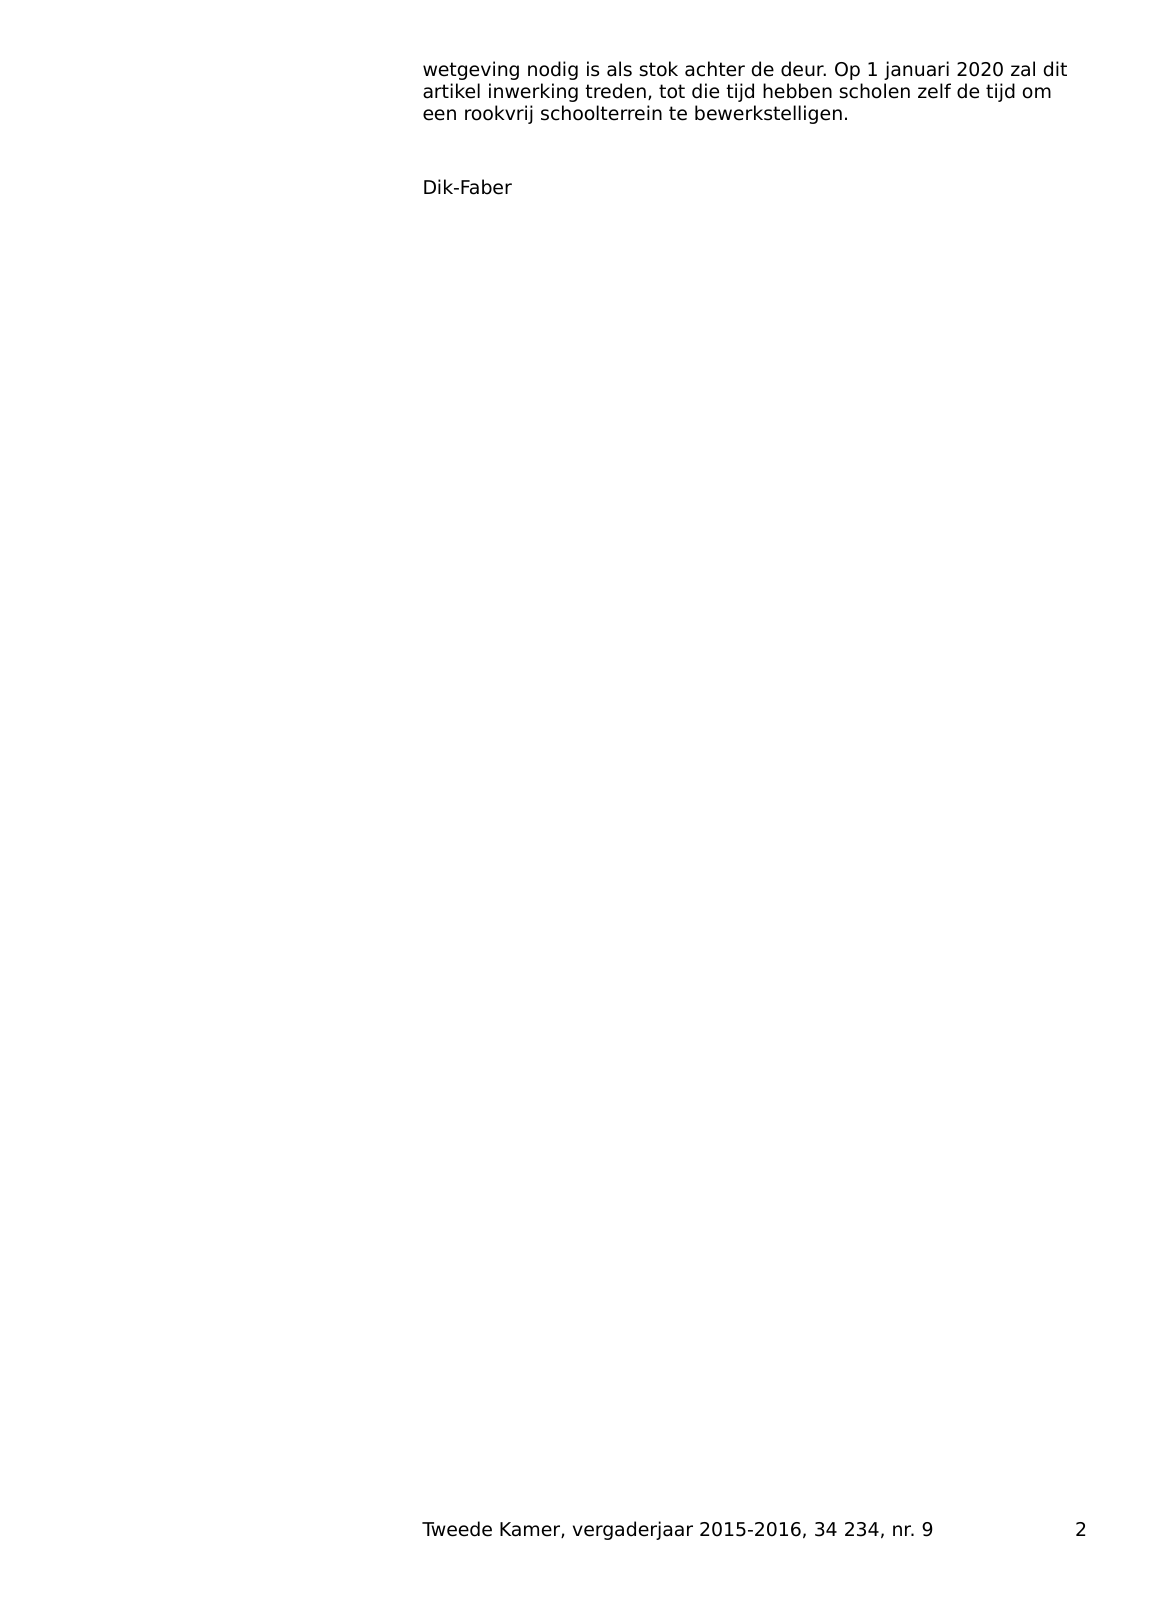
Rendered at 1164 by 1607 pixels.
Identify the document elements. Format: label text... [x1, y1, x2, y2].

text Dik-Faber [422, 155, 1087, 199]
text wetgeving nodig is als stok achter de deur. Op 1 januari 2020 zal dit artikel inwerking treden, tot die tijd hebben scholen zelf de tijd om een rookvrij schoolterrein te bewerkstelligen. [422, 59, 1087, 125]
